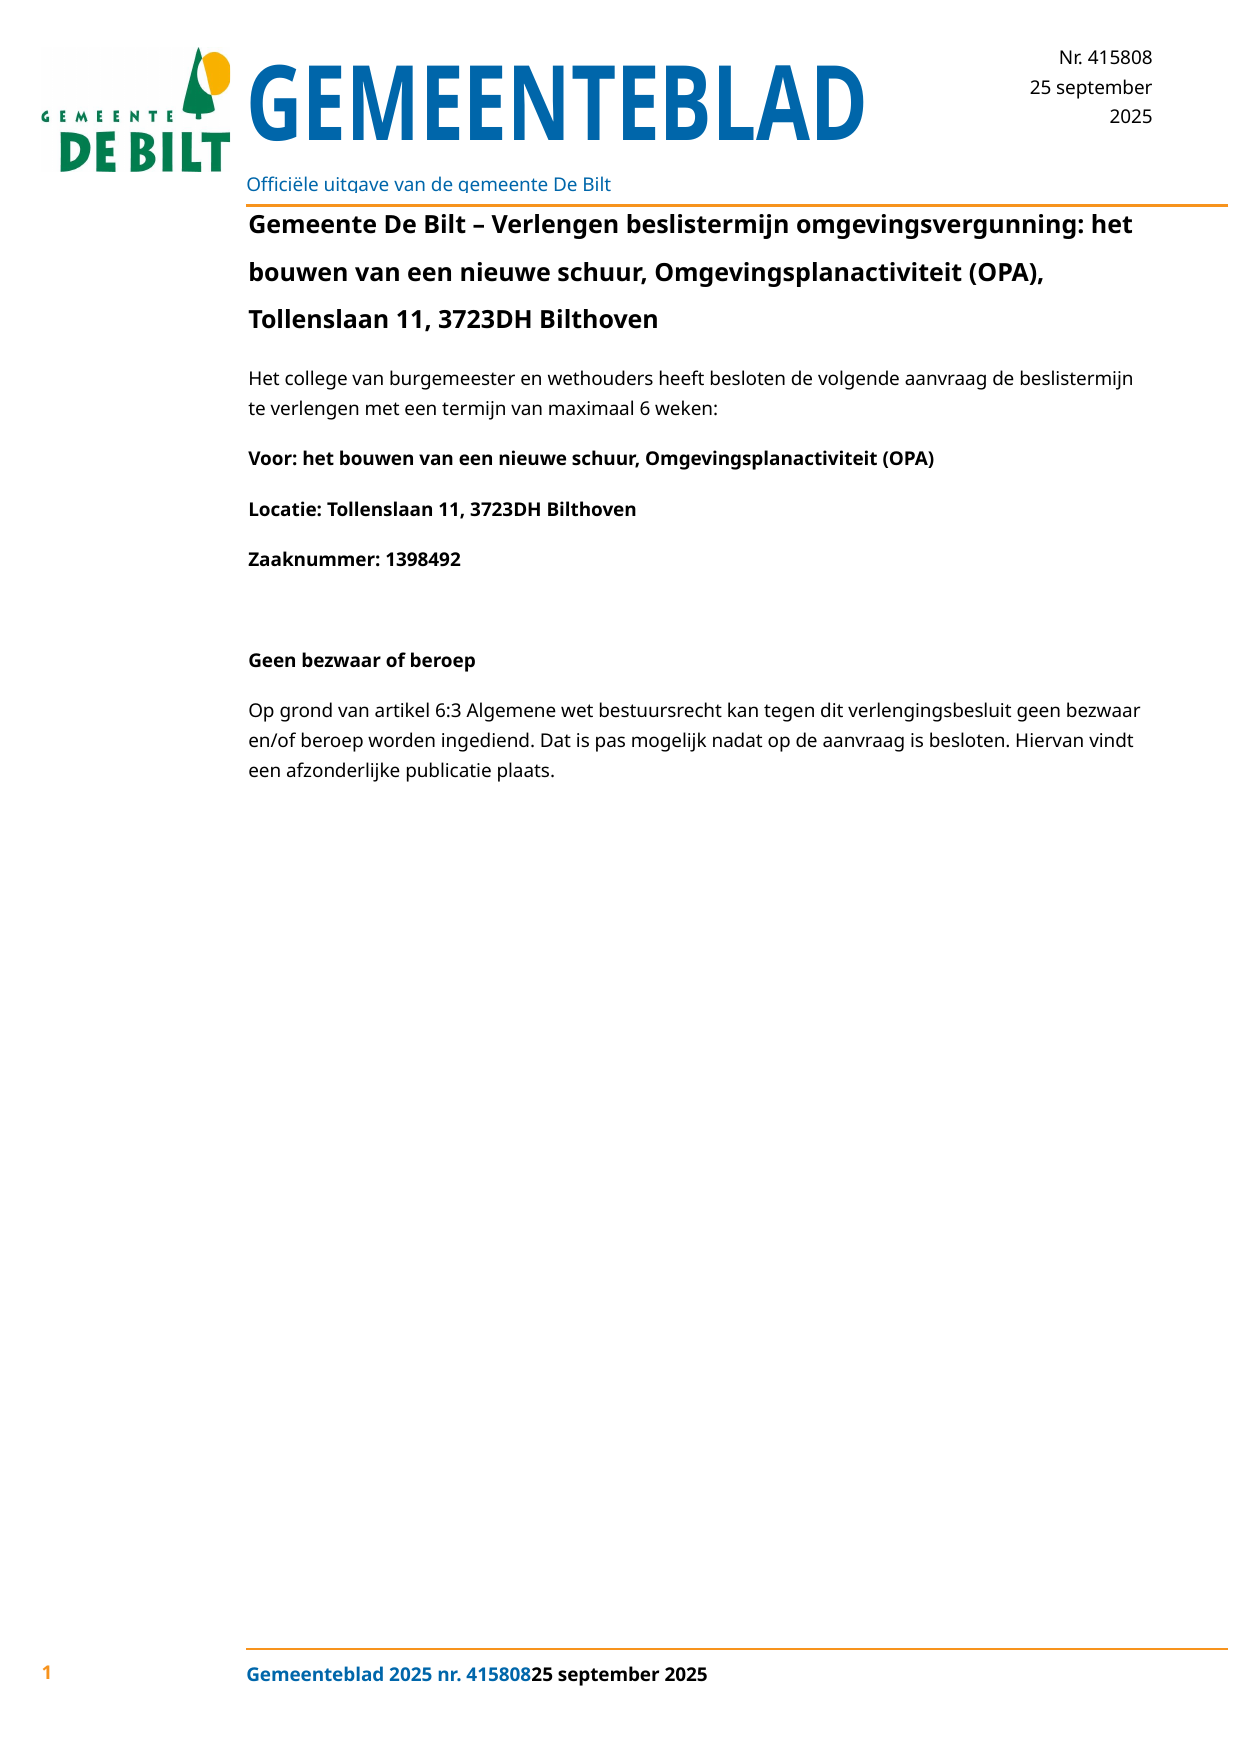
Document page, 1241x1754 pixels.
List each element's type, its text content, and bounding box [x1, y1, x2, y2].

text Op grond van artikel 6:3 Algemene wet bestuursrecht kan tegen dit verlengingsbesluit geen bezwaar en/of beroep worden ingediend. Dat is pas mogelijk nadat op de aanvraag is besloten. Hiervan vindt een afzonderlijke publicatie plaats. [248, 698, 1152, 782]
picture [41, 47, 231, 172]
text Locatie: Tollenslaan 11, 3723DH Bilthoven [248, 496, 1152, 522]
text Het college van burgemeester en wethouders heeft besloten de volgende aanvraag de beslistermijn te verlengen met een termijn van maximaal 6 weken: [248, 366, 1152, 421]
text Geen bezwaar of beroep [248, 647, 1152, 673]
text Voor: het bouwen van een nieuwe schuur, Omgevingsplanactiviteit (OPA) [248, 446, 1152, 471]
text Gemeente De Bilt – Verlengen beslistermijn omgevingsvergunning: het bouwen van een nieuwe schuur, Omgevingsplanactiviteit (OPA), Tollenslaan 11, 3723DH Bilthoven [248, 207, 1152, 336]
text Zaaknummer: 1398492 [248, 546, 1152, 572]
